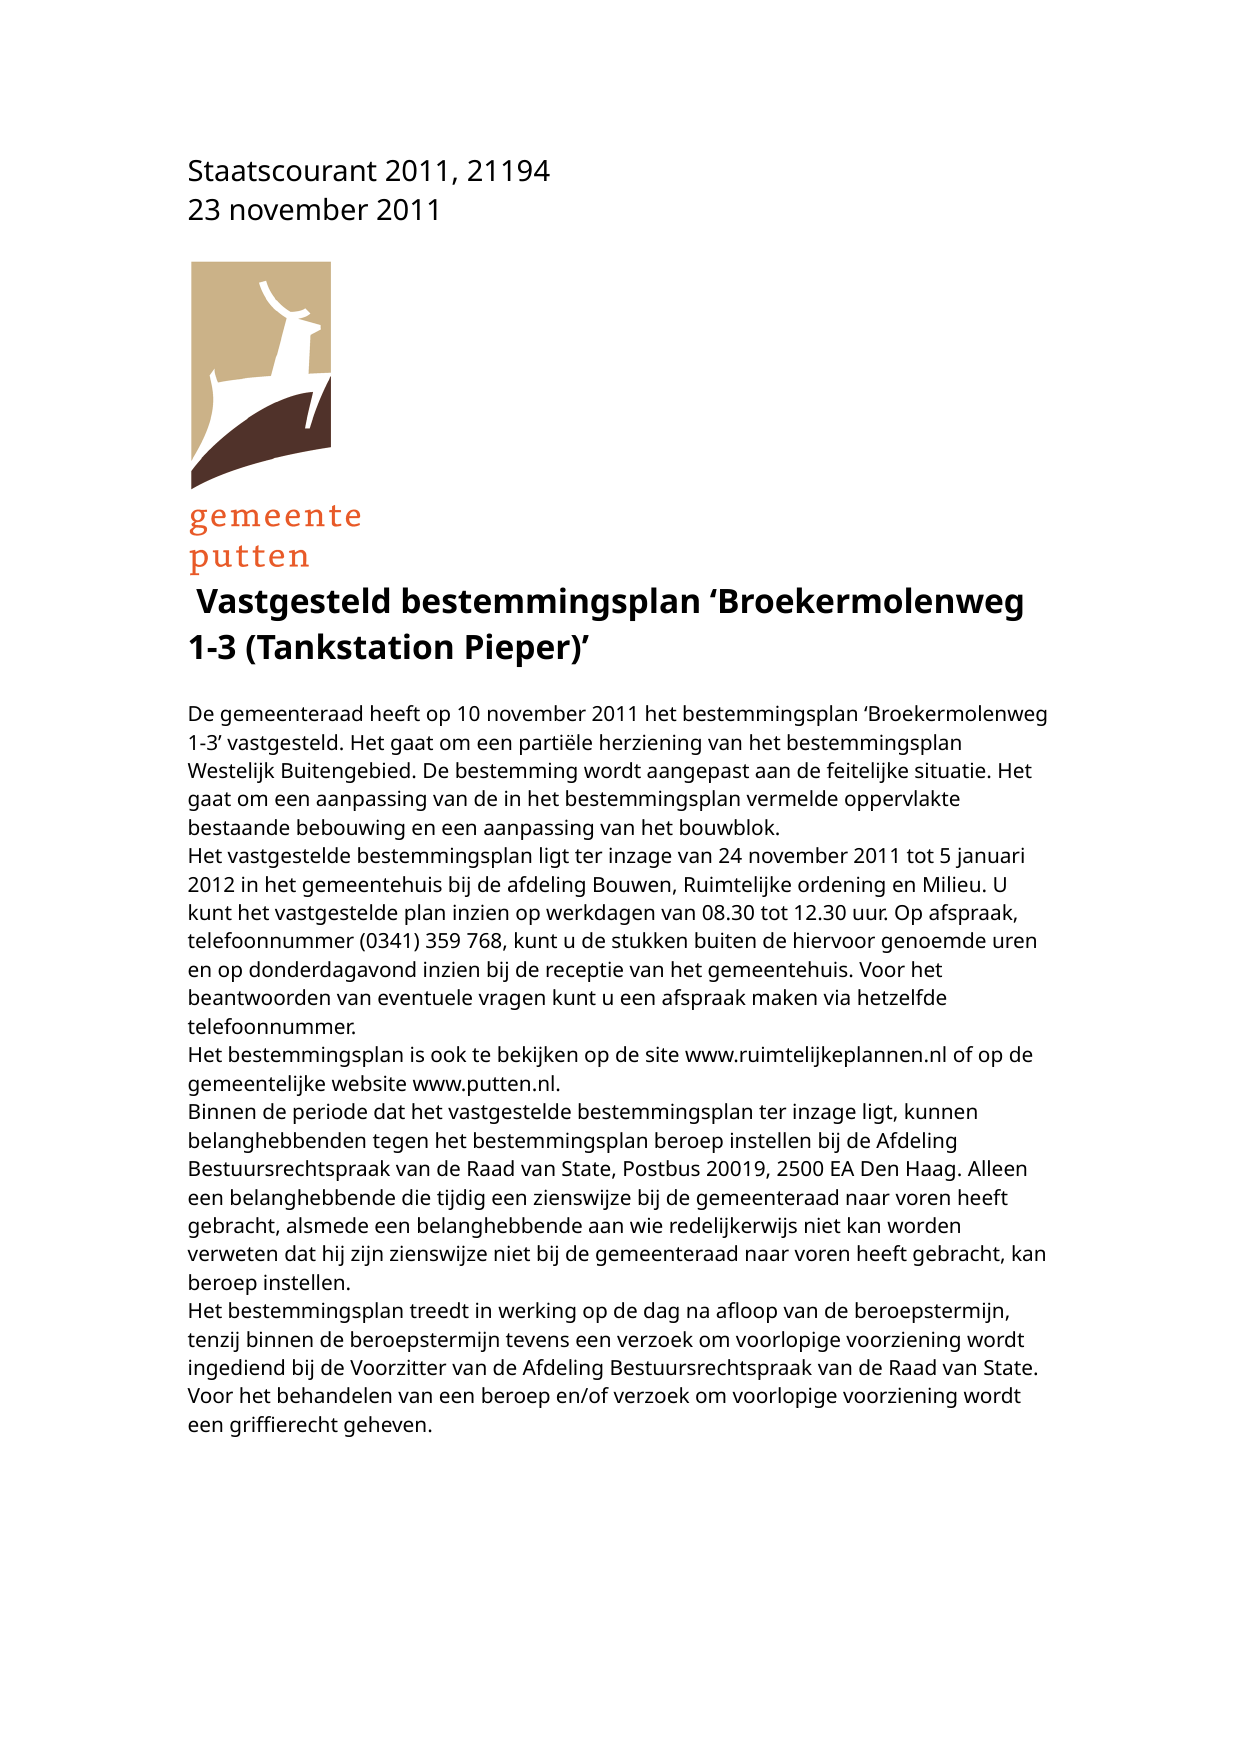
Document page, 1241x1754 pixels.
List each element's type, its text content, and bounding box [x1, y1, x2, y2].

text Het bestemmingsplan treedt in werking op de dag na afloop van de beroepstermijn, tenzij binnen de beroepstermijn tevens een verzoek om voorlopige voorziening wordt ingediend bij de Voorzitter van de Afdeling Bestuursrechtspraak van de Raad van State. [187, 1296, 1053, 1382]
text De gemeenteraad heeft op 10 november 2011 het bestemmingsplan ‘Broekermolenweg 1-3’ vastgesteld. Het gaat om een partiële herziening van het bestemmingsplan Westelijk Buitengebied. De bestemming wordt aangepast aan de feitelijke situatie. Het gaat om een aanpassing van de in het bestemmingsplan vermelde oppervlakte bestaande bebouwing en een aanpassing van het bouwblok. [187, 699, 1053, 841]
text Het vastgestelde bestemmingsplan ligt ter inzage van 24 november 2011 tot 5 januari 2012 in het gemeentehuis bij de afdeling Bouwen, Ruimtelijke ordening en Milieu. U kunt het vastgestelde plan inzien op werkdagen van 08.30 tot 12.30 uur. Op afspraak, telefoonnummer (0341) 359 768, kunt u de stukken buiten de hiervoor genoemde uren en op donderdagavond inzien bij de receptie van het gemeentehuis. Voor het beantwoorden van eventuele vragen kunt u een afspraak maken via hetzelfde telefoonnummer. [187, 841, 1053, 1040]
subtitle Vastgesteld bestemmingsplan ‘Broekermolenweg 1-3 (Tankstation Pieper)’ [187, 271, 1053, 669]
picture [187, 258, 365, 579]
text Staatscourant 2011, 21194 [187, 150, 1053, 190]
text Het bestemmingsplan is ook te bekijken op de site www.ruimtelijkeplannen.nl of op de gemeentelijke website www.putten.nl. [187, 1040, 1053, 1097]
text Binnen de periode dat het vastgestelde bestemmingsplan ter inzage ligt, kunnen belanghebbenden tegen het bestemmingsplan beroep instellen bij de Afdeling Bestuursrechtspraak van de Raad van State, Postbus 20019, 2500 EA Den Haag. Alleen een belanghebbende die tijdig een zienswijze bij de gemeenteraad naar voren heeft gebracht, alsmede een belanghebbende aan wie redelijkerwijs niet kan worden verweten dat hij zijn zienswijze niet bij de gemeenteraad naar voren heeft gebracht, kan beroep instellen. [187, 1097, 1053, 1296]
text 23 november 2011 [187, 190, 1053, 229]
text Voor het behandelen van een beroep en/of verzoek om voorlopige voorziening wordt een griffierecht geheven. [187, 1382, 1053, 1438]
